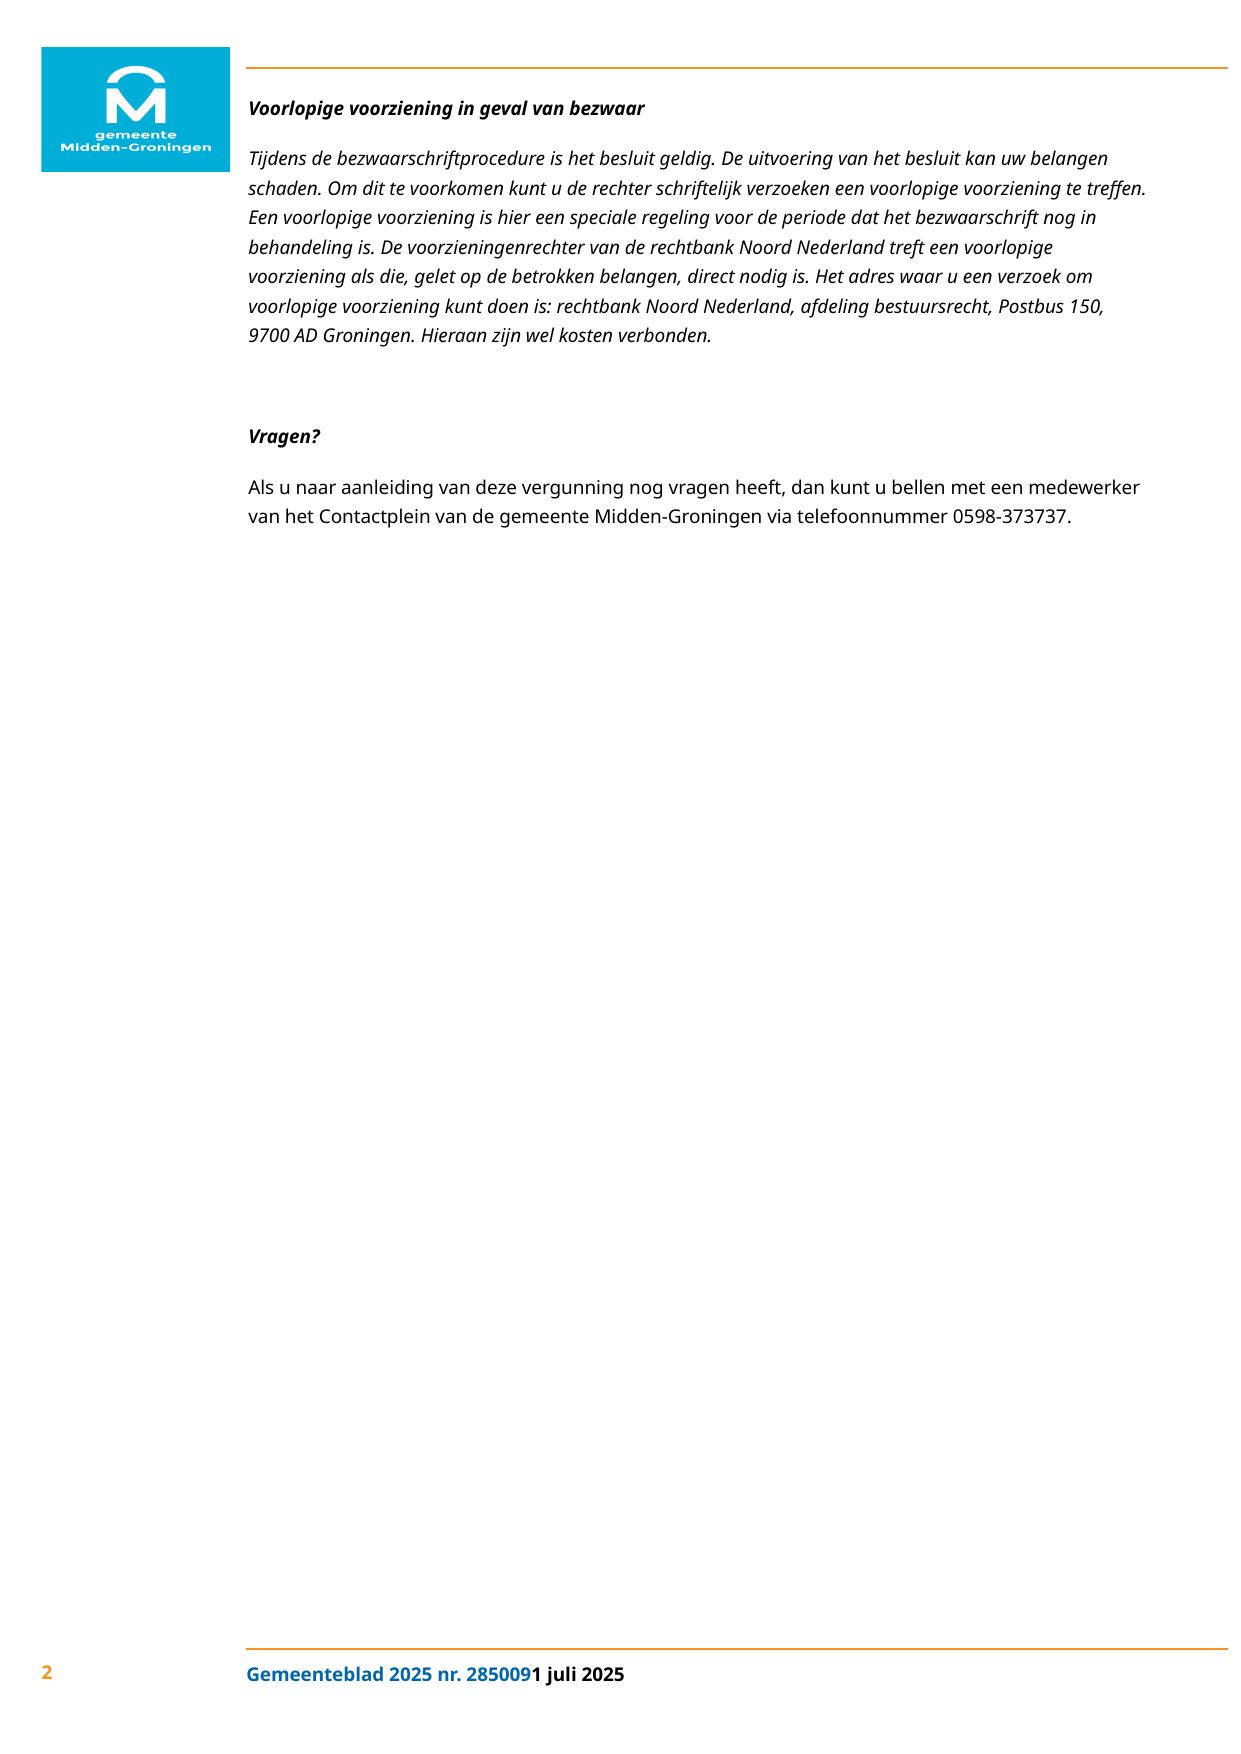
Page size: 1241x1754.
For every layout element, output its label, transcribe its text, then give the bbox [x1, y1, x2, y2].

text Vragen? [248, 423, 1152, 449]
picture [107, 89, 165, 122]
text Voorlopige voorziening in geval van bezwaar [248, 95, 1152, 121]
text Als u naar aanleiding van deze vergunning nog vragen heeft, dan kunt u bellen met een medewerker van het Contactplein van de gemeente Midden-Groningen via telefoonnummer 0598-373737. [248, 474, 1152, 529]
picture [108, 66, 164, 82]
text Tijdens de bezwaarschriftprocedure is het besluit geldig. De uitvoering van het besluit kan uw belangen schaden. Om dit te voorkomen kunt u de rechter schriftelijk verzoeken een voorlopige voorziening te treffen. Een voorlopige voorziening is hier een speciale regeling voor de periode dat het bezwaarschrift nog in behandeling is. De voorzieningenrechter van de rechtbank Noord Nederland treft een voorlopige voorziening als die, gelet op de betrokken belangen, direct nodig is. Het adres waar u een verzoek om voorlopige voorziening kunt doen is: rechtbank Noord Nederland, afdeling bestuursrecht, Postbus 150, 9700 AD Groningen. Hieraan zijn wel kosten verbonden. [248, 145, 1152, 348]
picture [184, 146, 190, 153]
